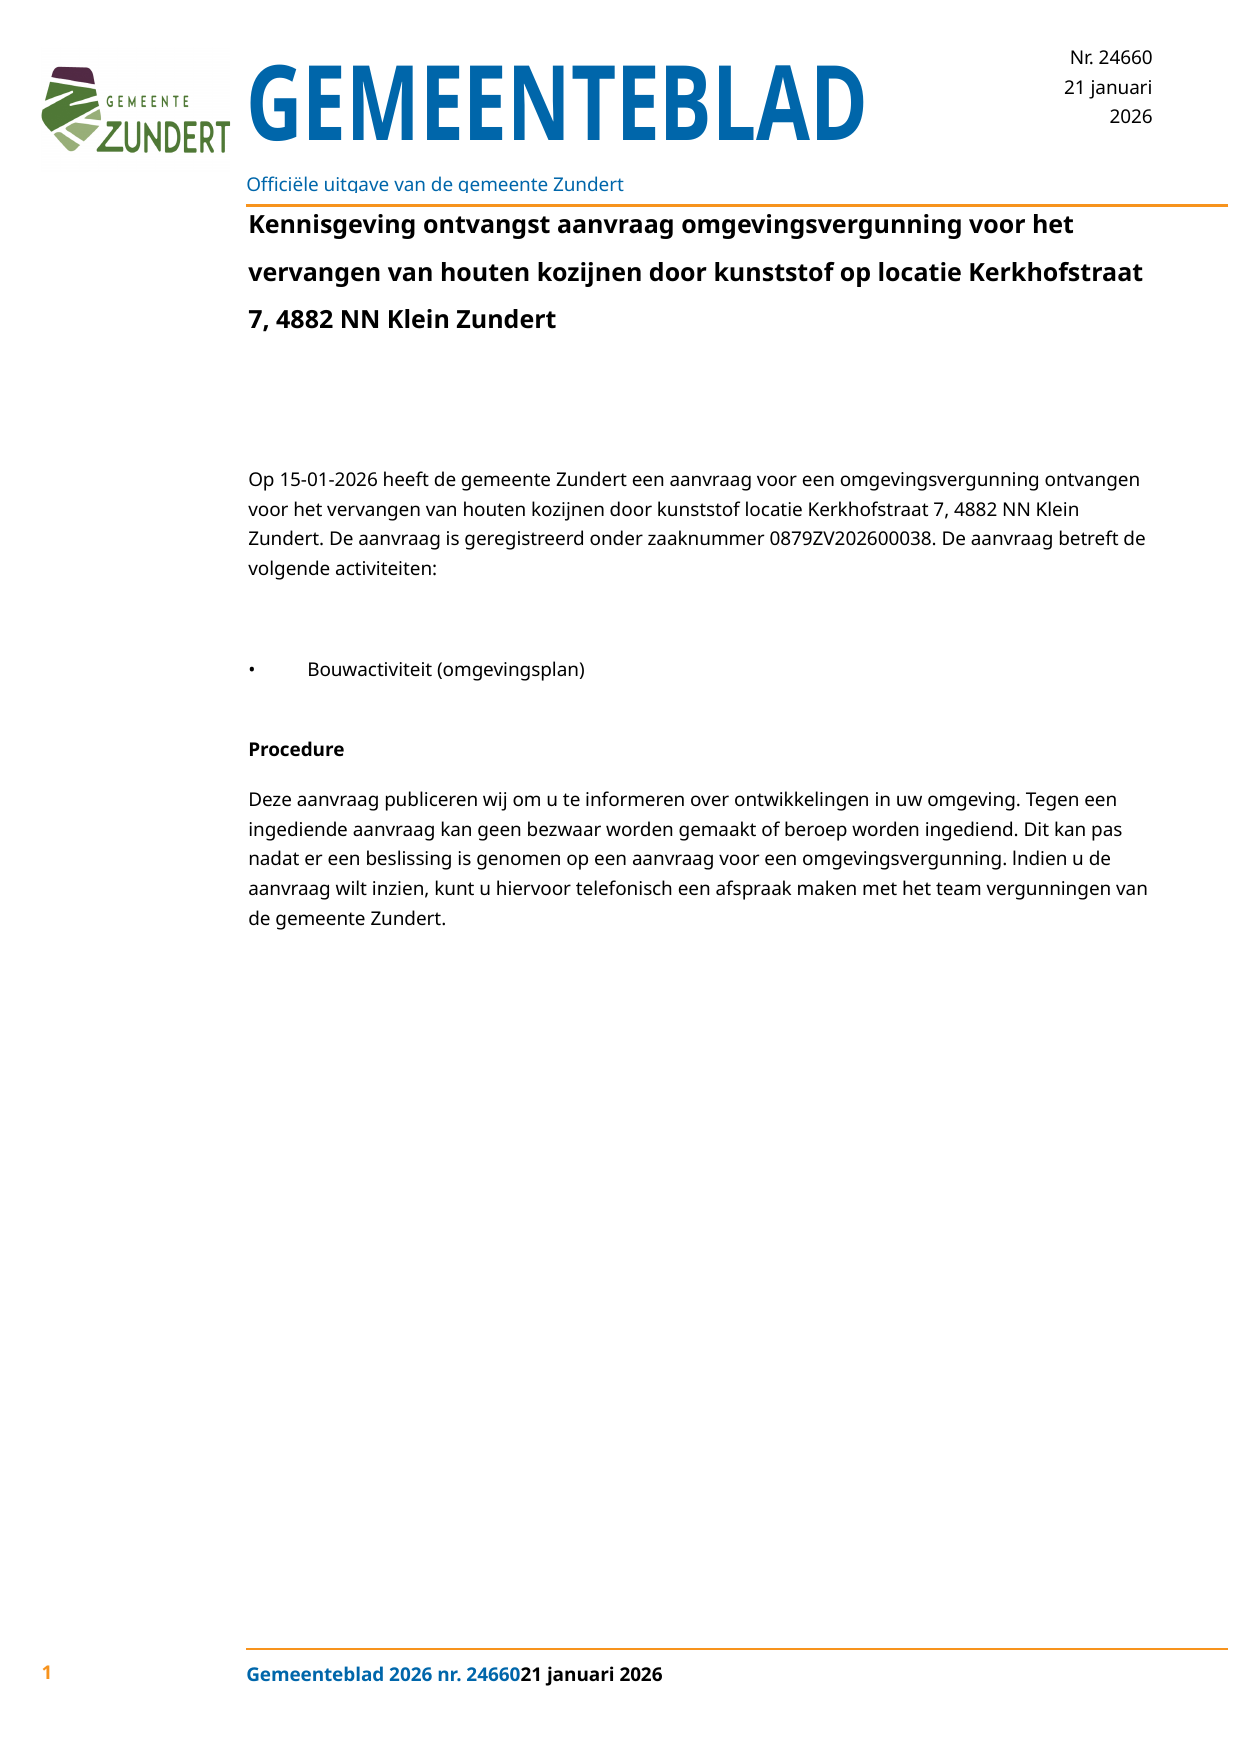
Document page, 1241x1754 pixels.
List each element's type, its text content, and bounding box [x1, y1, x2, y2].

text Procedure [248, 736, 1152, 762]
text Deze aanvraag publiceren wij om u te informeren over ontwikkelingen in uw omgeving. Tegen een ingediende aanvraag kan geen bezwaar worden gemaakt of beroep worden ingediend. Dit kan pas nadat er een beslissing is genomen op een aanvraag voor een omgevingsvergunning. lndien u de aanvraag wilt inzien, kunt u hiervoor telefonisch een afspraak maken met het team vergunningen van de gemeente Zundert. [248, 786, 1152, 930]
text Kennisgeving ontvangst aanvraag omgevingsvergunning voor het vervangen van houten kozijnen door kunststof op locatie Kerkhofstraat 7, 4882 NN Klein Zundert [248, 207, 1152, 336]
text Op 15-01-2026 heeft de gemeente Zundert een aanvraag voor een omgevingsvergunning ontvangen voor het vervangen van houten kozijnen door kunststof locatie Kerkhofstraat 7, 4882 NN Klein Zundert. De aanvraag is geregistreerd onder zaaknummer 0879ZV202600038. De aanvraag betreft de volgende activiteiten: [248, 466, 1152, 581]
list Bouwactiviteit (omgevingsplan) [248, 656, 1152, 682]
picture [41, 47, 231, 172]
